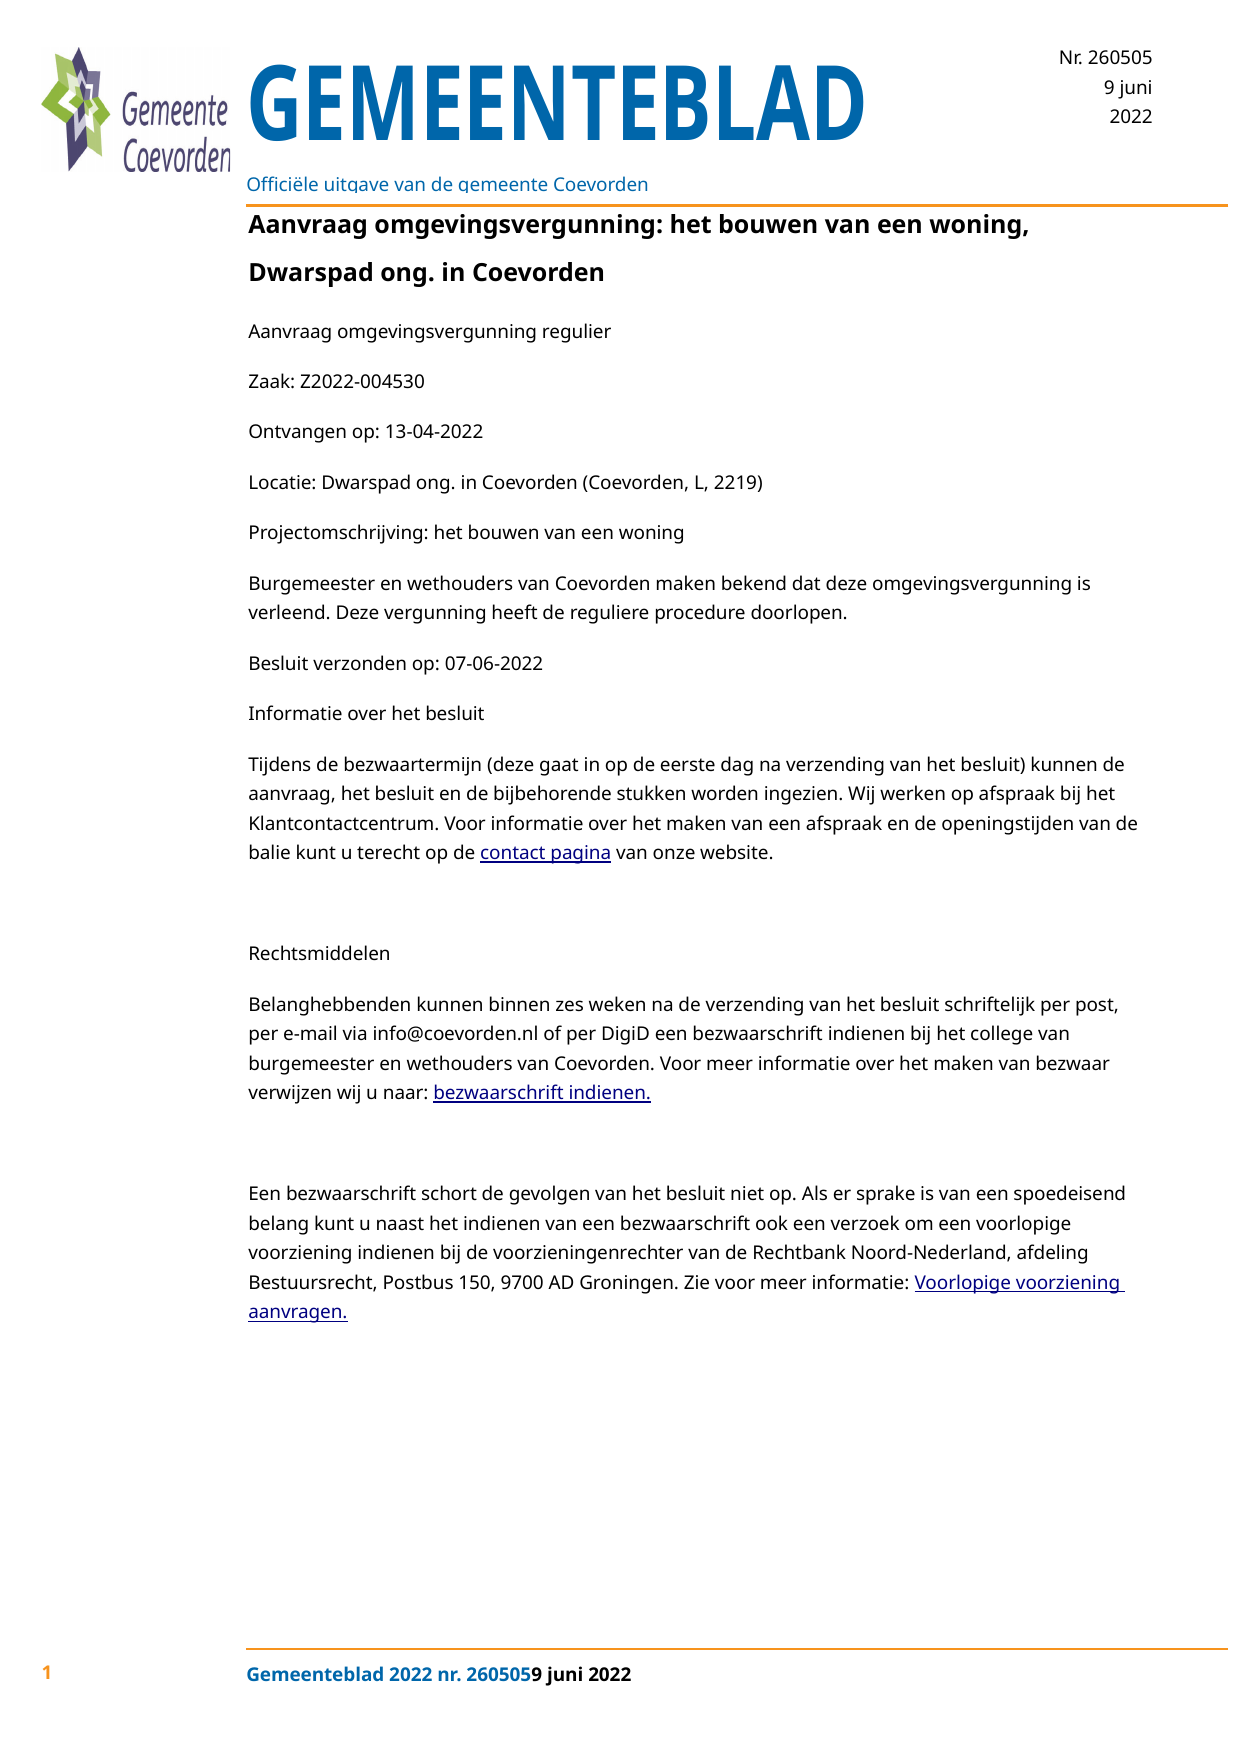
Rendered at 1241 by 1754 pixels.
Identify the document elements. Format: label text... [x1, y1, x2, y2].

text Projectomschrijving: het bouwen van een woning [248, 519, 1152, 545]
text Aanvraag omgevingsvergunning regulier [248, 318, 1152, 344]
text Tijdens de bezwaartermijn (deze gaat in op de eerste dag na verzending van het besluit) kunnen de aanvraag, het besluit en de bijbehorende stukken worden ingezien. Wij werken op afspraak bij het Klantcontactcentrum. Voor informatie over het maken van een afspraak en de openingstijden van de balie kunt u terecht op de contact pagina van onze website. [248, 751, 1152, 865]
text Een bezwaarschrift schort de gevolgen van het besluit niet op. Als er sprake is van een spoedeisend belang kunt u naast het indienen van een bezwaarschrift ook een verzoek om een voorlopige voorziening indienen bij de voorzieningenrechter van de Rechtbank Noord-Nederland, afdeling Bestuursrecht, Postbus 150, 9700 AD Groningen. Zie voor meer informatie: Voorlopige voorziening aanvragen. [248, 1180, 1152, 1324]
text Burgemeester en wethouders van Coevorden maken bekend dat deze omgevingsvergunning is verleend. Deze vergunning heeft de reguliere procedure doorlopen. [248, 570, 1152, 625]
text Locatie: Dwarspad ong. in Coevorden (Coevorden, L, 2219) [248, 469, 1152, 495]
text Aanvraag omgevingsvergunning: het bouwen van een woning, Dwarspad ong. in Coevorden [248, 207, 1152, 288]
text Zaak: Z2022-004530 [248, 368, 1152, 394]
text Rechtsmiddelen [248, 940, 1152, 966]
picture [41, 47, 231, 172]
text Informatie over het besluit [248, 700, 1152, 726]
text Besluit verzonden op: 07-06-2022 [248, 650, 1152, 676]
text Belanghebbenden kunnen binnen zes weken na de verzending van het besluit schriftelijk per post, per e-mail via info@coevorden.nl of per DigiD een bezwaarschrift indienen bij het college van burgemeester en wethouders van Coevorden. Voor meer informatie over het maken van bezwaar verwijzen wij u naar: bezwaarschrift indienen. [248, 991, 1152, 1105]
text Ontvangen op: 13-04-2022 [248, 419, 1152, 444]
